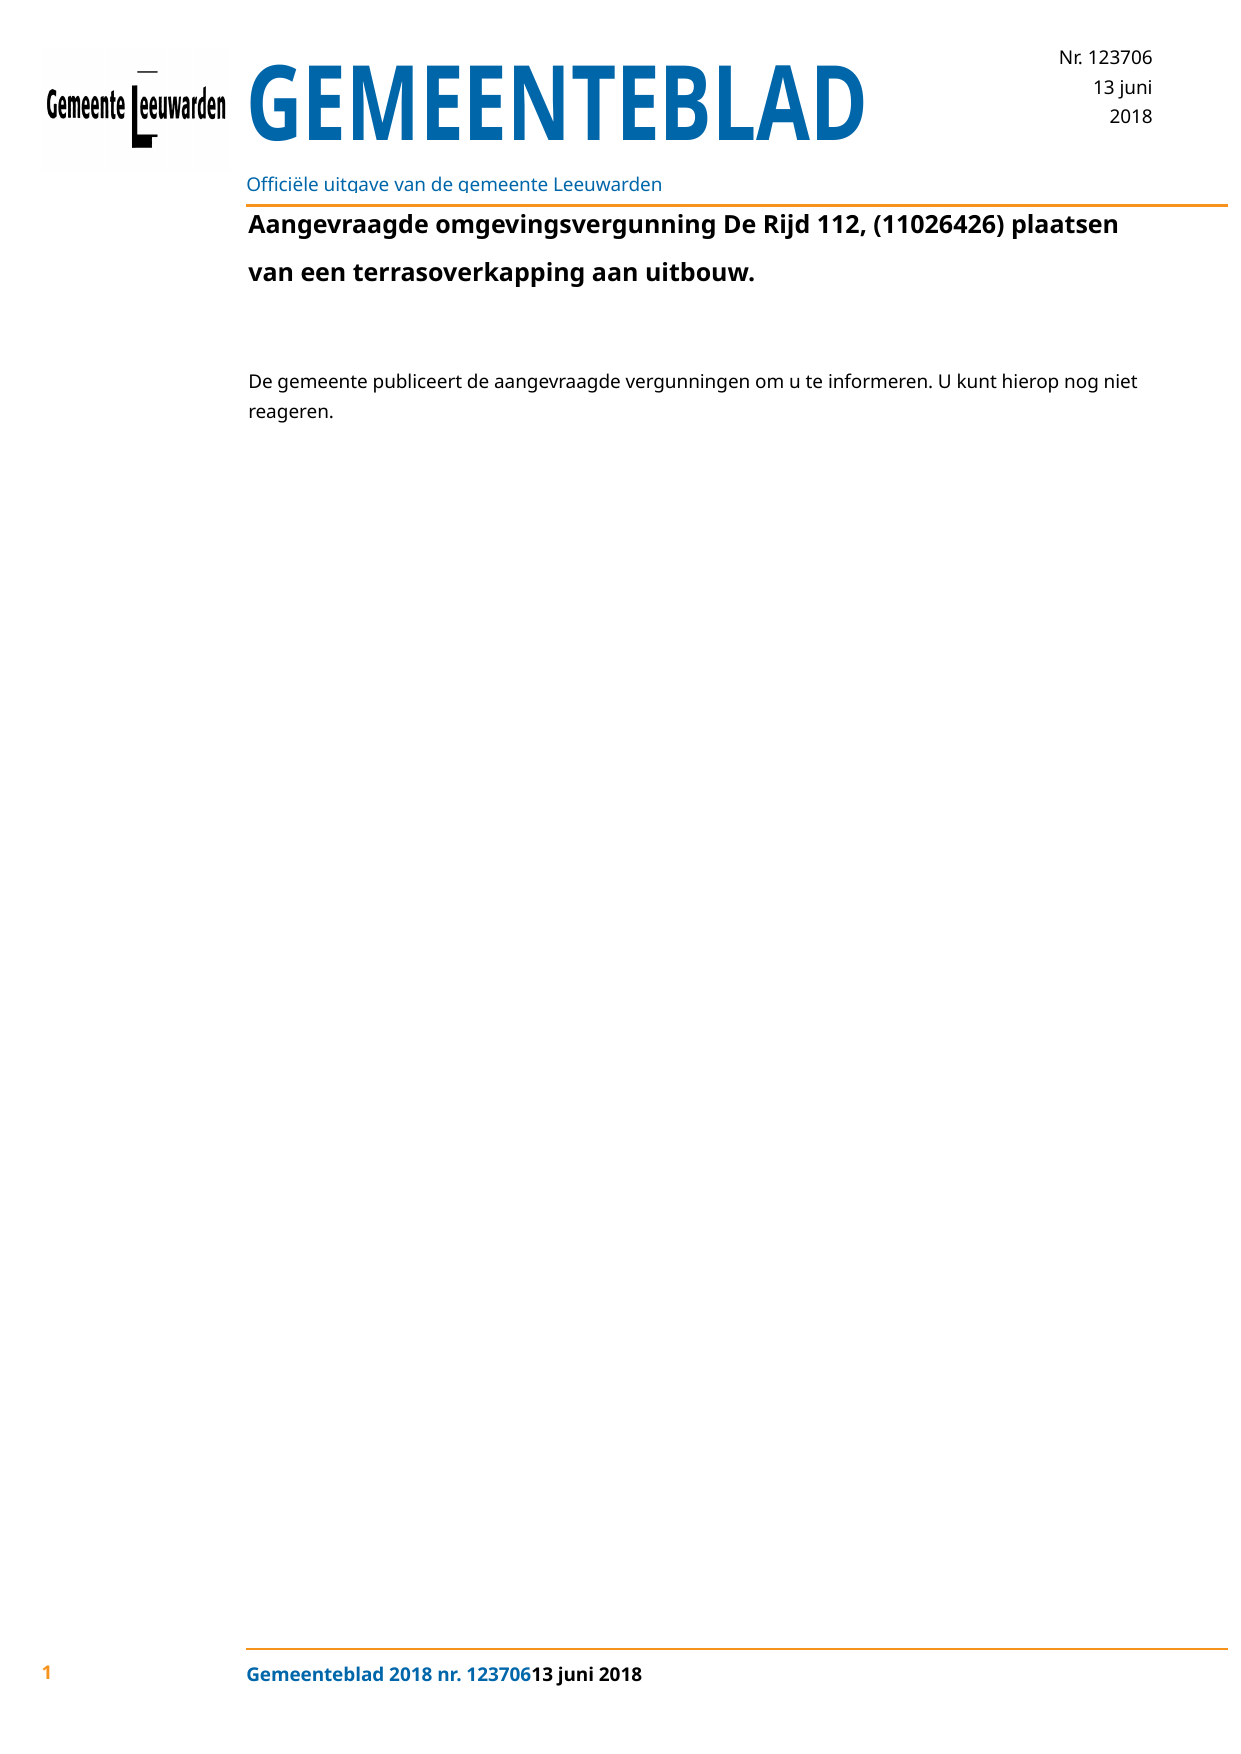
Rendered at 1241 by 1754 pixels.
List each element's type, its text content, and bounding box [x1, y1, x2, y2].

picture [41, 47, 231, 172]
text Aangevraagde omgevingsvergunning De Rijd 112, (11026426) plaatsen van een terrasoverkapping aan uitbouw. [248, 207, 1152, 288]
text De gemeente publiceert de aangevraagde vergunningen om u te informeren. U kunt hierop nog niet reageren. [248, 368, 1152, 424]
